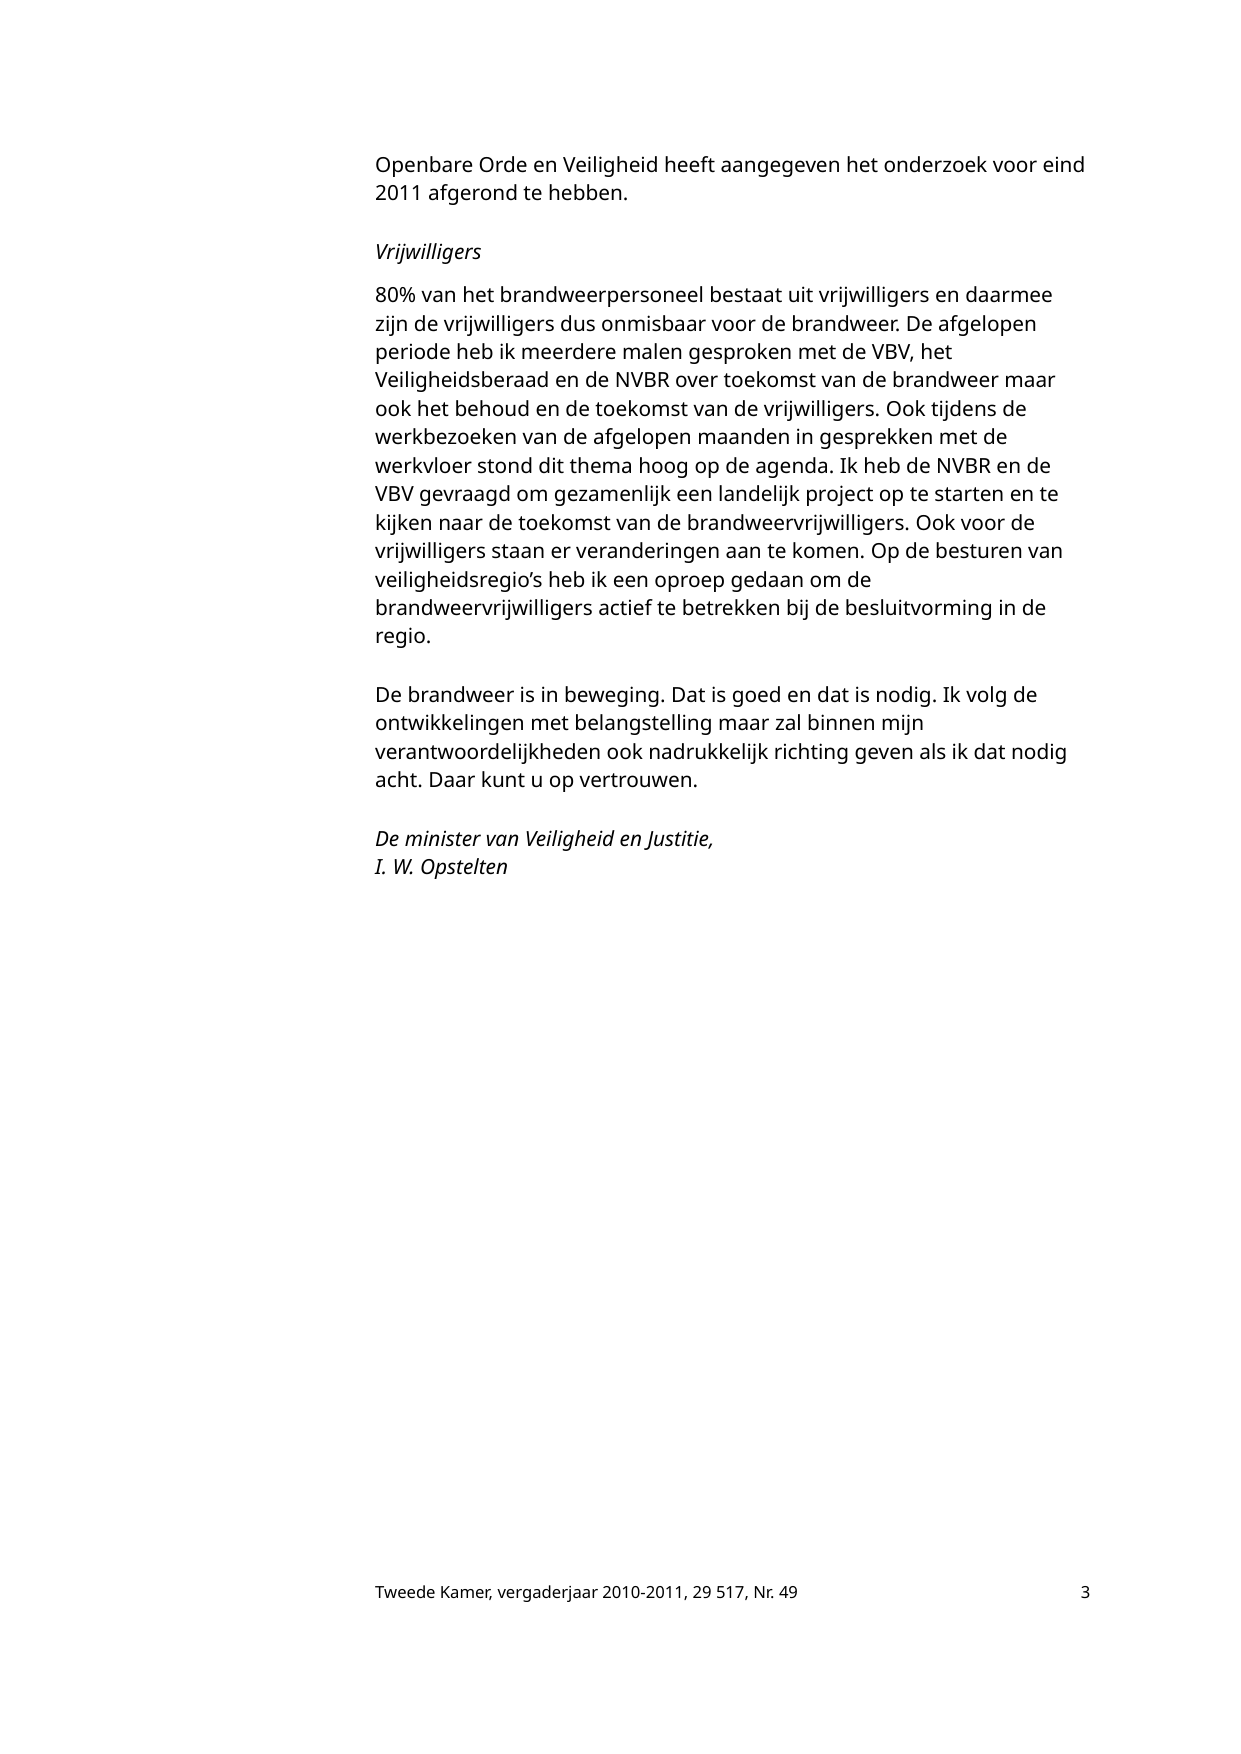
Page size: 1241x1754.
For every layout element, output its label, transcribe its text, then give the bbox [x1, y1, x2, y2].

text De brandweer is in beweging. Dat is goed en dat is nodig. Ik volg de ontwikkelingen met belangstelling maar zal binnen mijn verantwoordelijkheden ook nadrukkelijk richting geven als ik dat nodig acht. Daar kunt u op vertrouwen. [375, 680, 1090, 794]
text Openbare Orde en Veiligheid heeft aangegeven het onderzoek voor eind 2011 afgerond te hebben. [375, 150, 1090, 207]
text 80% van het brandweerpersoneel bestaat uit vrijwilligers en daarmee zijn de vrijwilligers dus onmisbaar voor de brandweer. De afgelopen periode heb ik meerdere malen gesproken met de VBV, het Veiligheidsberaad en de NVBR over toekomst van de brandweer maar ook het behoud en de toekomst van de vrijwilligers. Ook tijdens de werkbezoeken van de afgelopen maanden in gesprekken met de werkvloer stond dit thema hoog op de agenda. Ik heb de NVBR en de VBV gevraagd om gezamenlijk een landelijk project op te starten en te kijken naar de toekomst van de brandweervrijwilligers. Ook voor de vrijwilligers staan er veranderingen aan te komen. Op de besturen van veiligheidsregio’s heb ik een oproep gedaan om de brandweervrijwilligers actief te betrekken bij de besluitvorming in de regio. [375, 280, 1090, 650]
text Vrijwilligers [375, 237, 1090, 265]
text I. W. Opstelten [375, 852, 1090, 881]
text De minister van Veiligheid en Justitie, [375, 824, 1090, 852]
